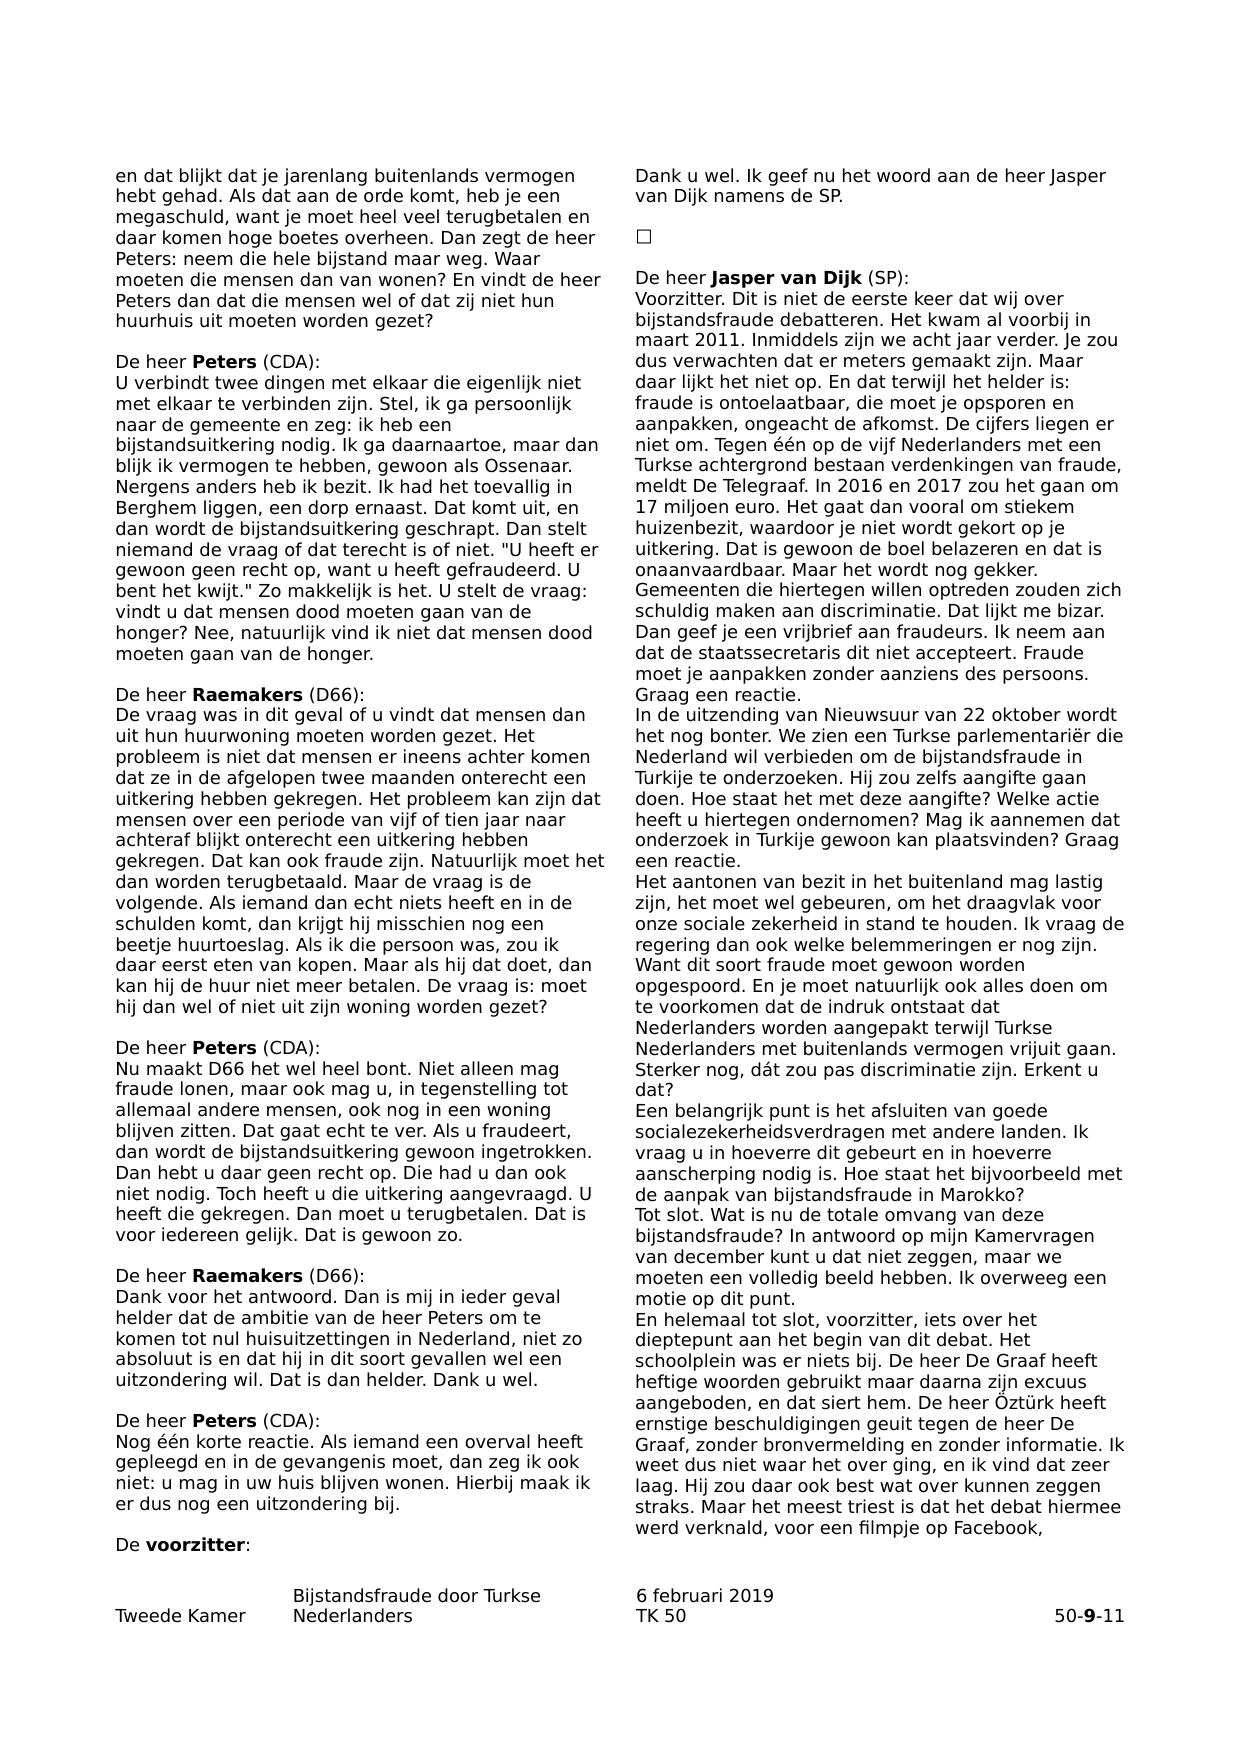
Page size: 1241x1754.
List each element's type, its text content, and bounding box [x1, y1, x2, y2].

text De voorzitter: [115, 1535, 605, 1556]
text Een belangrijk punt is het afsluiten van goede socialezekerheidsverdragen met andere landen. Ik vraag u in hoeverre dit gebeurt en in hoeverre aanscherping nodig is. Hoe staat het bijvoorbeeld met de aanpak van bijstandsfraude in Marokko? [635, 1101, 1125, 1205]
text In de uitzending van Nieuwsuur van 22 oktober wordt het nog bonter. We zien een Turkse parlementariër die Nederland wil verbieden om de bijstandsfraude in Turkije te onderzoeken. Hij zou zelfs aangifte gaan doen. Hoe staat het met deze aangifte? Welke actie heeft u hiertegen ondernomen? Mag ik aannemen dat onderzoek in Turkije gewoon kan plaatsvinden? Graag een reactie. [635, 705, 1125, 872]
text Nog één korte reactie. Als iemand een overval heeft gepleegd en in de gevangenis moet, dan zeg ik ook niet: u mag in uw huis blijven wonen. Hierbij maak ik er dus nog een uitzondering bij. [115, 1431, 605, 1515]
text De heer Raemakers (D66): [115, 684, 605, 705]
text U verbindt twee dingen met elkaar die eigenlijk niet met elkaar te verbinden zijn. Stel, ik ga persoonlijk naar de gemeente en zeg: ik heb een bijstandsuitkering nodig. Ik ga daarnaartoe, maar dan blijk ik vermogen te hebben, gewoon als Ossenaar. Nergens anders heb ik bezit. Ik had het toevallig in Berghem liggen, een dorp ernaast. Dat komt uit, en dan wordt de bijstandsuitkering geschrapt. Dan stelt niemand de vraag of dat terecht is of niet. "U heeft er gewoon geen recht op, want u heeft gefraudeerd. U bent het kwijt." Zo makkelijk is het. U stelt de vraag: vindt u dat mensen dood moeten gaan van de honger? Nee, natuurlijk vind ik niet dat mensen dood moeten gaan van de honger. [115, 373, 605, 664]
text De heer Peters (CDA): [115, 352, 605, 373]
text Het aantonen van bezit in het buitenland mag lastig zijn, het moet wel gebeuren, om het draagvlak voor onze sociale zekerheid in stand te houden. Ik vraag de regering dan ook welke belemmeringen er nog zijn. Want dit soort fraude moet gewoon worden opgespoord. En je moet natuurlijk ook alles doen om te voorkomen dat de indruk ontstaat dat Nederlanders worden aangepakt terwijl Turkse Nederlanders met buitenlands vermogen vrijuit gaan. Sterker nog, dát zou pas discriminatie zijn. Erkent u dat? [635, 872, 1125, 1101]
text Nu maakt D66 het wel heel bont. Niet alleen mag fraude lonen, maar ook mag u, in tegenstelling tot allemaal andere mensen, ook nog in een woning blijven zitten. Dat gaat echt te ver. Als u fraudeert, dan wordt de bijstandsuitkering gewoon ingetrokken. Dan hebt u daar geen recht op. Die had u dan ook niet nodig. Toch heeft u die uitkering aangevraagd. U heeft die gekregen. Dan moet u terugbetalen. Dat is voor iedereen gelijk. Dat is gewoon zo. [115, 1058, 605, 1246]
text Voorzitter. Dit is niet de eerste keer dat wij over bijstandsfraude debatteren. Het kwam al voorbij in maart 2011. Inmiddels zijn we acht jaar verder. Je zou dus verwachten dat er meters gemaakt zijn. Maar daar lijkt het niet op. En dat terwijl het helder is: fraude is ontoelaatbaar, die moet je opsporen en aanpakken, ongeacht de afkomst. De cijfers liegen er niet om. Tegen één op de vijf Nederlanders met een Turkse achtergrond bestaan verdenkingen van fraude, meldt De Telegraaf. In 2016 en 2017 zou het gaan om 17 miljoen euro. Het gaat dan vooral om stiekem huizenbezit, waardoor je niet wordt gekort op je uitkering. Dat is gewoon de boel belazeren en dat is onaanvaardbaar. Maar het wordt nog gekker. Gemeenten die hiertegen willen optreden zouden zich schuldig maken aan discriminatie. Dat lijkt me bizar. Dan geef je een vrijbrief aan fraudeurs. Ik neem aan dat de staatssecretaris dit niet accepteert. Fraude moet je aanpakken zonder aanziens des persoons. Graag een reactie. [635, 288, 1125, 705]
text De heer Jasper van Dijk (SP): [635, 268, 1125, 288]
text Tot slot. Wat is nu de totale omvang van deze bijstandsfraude? In antwoord op mijn Kamervragen van december kunt u dat niet zeggen, maar we moeten een volledig beeld hebben. Ik overweeg een motie op dit punt. [635, 1205, 1125, 1309]
text De vraag was in dit geval of u vindt dat mensen dan uit hun huurwoning moeten worden gezet. Het probleem is niet dat mensen er ineens achter komen dat ze in de afgelopen twee maanden onterecht een uitkering hebben gekregen. Het probleem kan zijn dat mensen over een periode van vijf of tien jaar naar achteraf blijkt onterecht een uitkering hebben gekregen. Dat kan ook fraude zijn. Natuurlijk moet het dan worden terugbetaald. Maar de vraag is de volgende. Als iemand dan echt niets heeft en in de schulden komt, dan krijgt hij misschien nog een beetje huurtoeslag. Als ik die persoon was, zou ik daar eerst eten van kopen. Maar als hij dat doet, dan kan hij de huur niet meer betalen. De vraag is: moet hij dan wel of niet uit zijn woning worden gezet? [115, 705, 605, 1018]
text en dat blijkt dat je jarenlang buitenlands vermogen hebt gehad. Als dat aan de orde komt, heb je een megaschuld, want je moet heel veel terugbetalen en daar komen hoge boetes overheen. Dan zegt de heer Peters: neem die hele bijstand maar weg. Waar moeten die mensen dan van wonen? En vindt de heer Peters dan dat die mensen wel of dat zij niet hun huurhuis uit moeten worden gezet? [115, 165, 605, 332]
text En helemaal tot slot, voorzitter, iets over het dieptepunt aan het begin van dit debat. Het schoolplein was er niets bij. De heer De Graaf heeft heftige woorden gebruikt maar daarna zijn excuus aangeboden, en dat siert hem. De heer Öztürk heeft ernstige beschuldigingen geuit tegen de heer De Graaf, zonder bronvermelding en zonder informatie. Ik weet dus niet waar het over ging, en ik vind dat zeer laag. Hij zou daar ook best wat over kunnen zeggen straks. Maar het meest triest is dat het debat hiermee werd verknald, voor een filmpje op Facebook, [635, 1309, 1125, 1538]
text Dank voor het antwoord. Dan is mij in ieder geval helder dat de ambitie van de heer Peters om te komen tot nul huisuitzettingen in Nederland, niet zo absoluut is en dat hij in dit soort gevallen wel een uitzondering wil. Dat is dan helder. Dank u wel. [115, 1287, 605, 1391]
text De heer Peters (CDA): [115, 1411, 605, 1431]
text De heer Raemakers (D66): [115, 1266, 605, 1287]
text ⬜ [635, 227, 1125, 248]
text De heer Peters (CDA): [115, 1038, 605, 1058]
text Dank u wel. Ik geef nu het woord aan de heer Jasper van Dijk namens de SP. [635, 165, 1125, 207]
